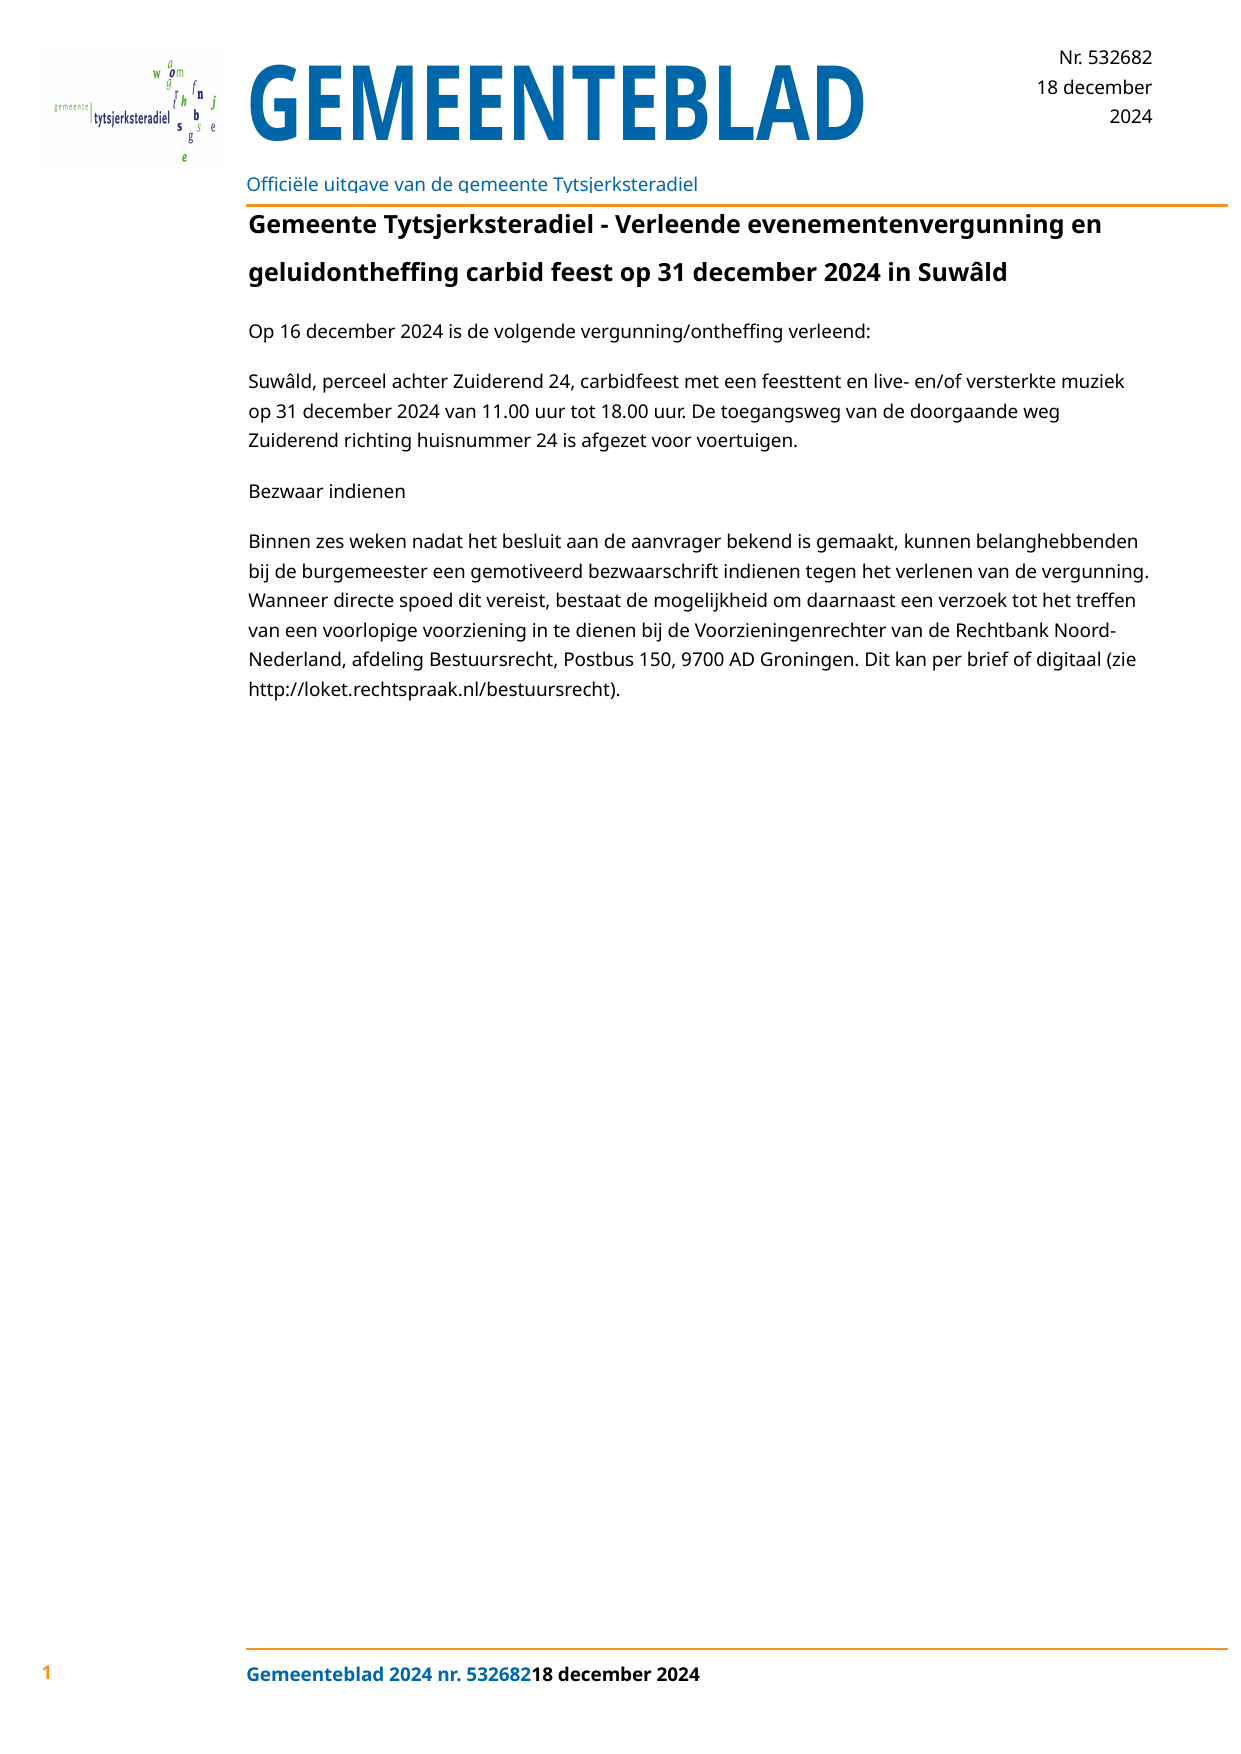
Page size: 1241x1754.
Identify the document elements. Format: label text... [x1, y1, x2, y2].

text Gemeente Tytsjerksteradiel - Verleende evenementenvergunning en geluidontheffing carbid feest op 31 december 2024 in Suwâld [248, 207, 1152, 288]
text Bezwaar indienen [248, 478, 1152, 504]
text Binnen zes weken nadat het besluit aan de aanvrager bekend is gemaakt, kunnen belanghebbenden bij de burgemeester een gemotiveerd bezwaarschrift indienen tegen het verlenen van de vergunning. Wanneer directe spoed dit vereist, bestaat de mogelijkheid om daarnaast een verzoek tot het treffen van een voorlopige voorziening in te dienen bij de Voorzieningenrechter van de Rechtbank Noord-Nederland, afdeling Bestuursrecht, Postbus 150, 9700 AD Groningen. Dit kan per brief of digitaal (zie http://loket.rechtspraak.nl/bestuursrecht). [248, 528, 1152, 702]
picture [41, 47, 231, 172]
text Suwâld, perceel achter Zuiderend 24, carbidfeest met een feesttent en live- en/of versterkte muziek op 31 december 2024 van 11.00 uur tot 18.00 uur. De toegangsweg van de doorgaande weg Zuiderend richting huisnummer 24 is afgezet voor voertuigen. [248, 368, 1152, 453]
text Op 16 december 2024 is de volgende vergunning/ontheffing verleend: [248, 318, 1152, 344]
